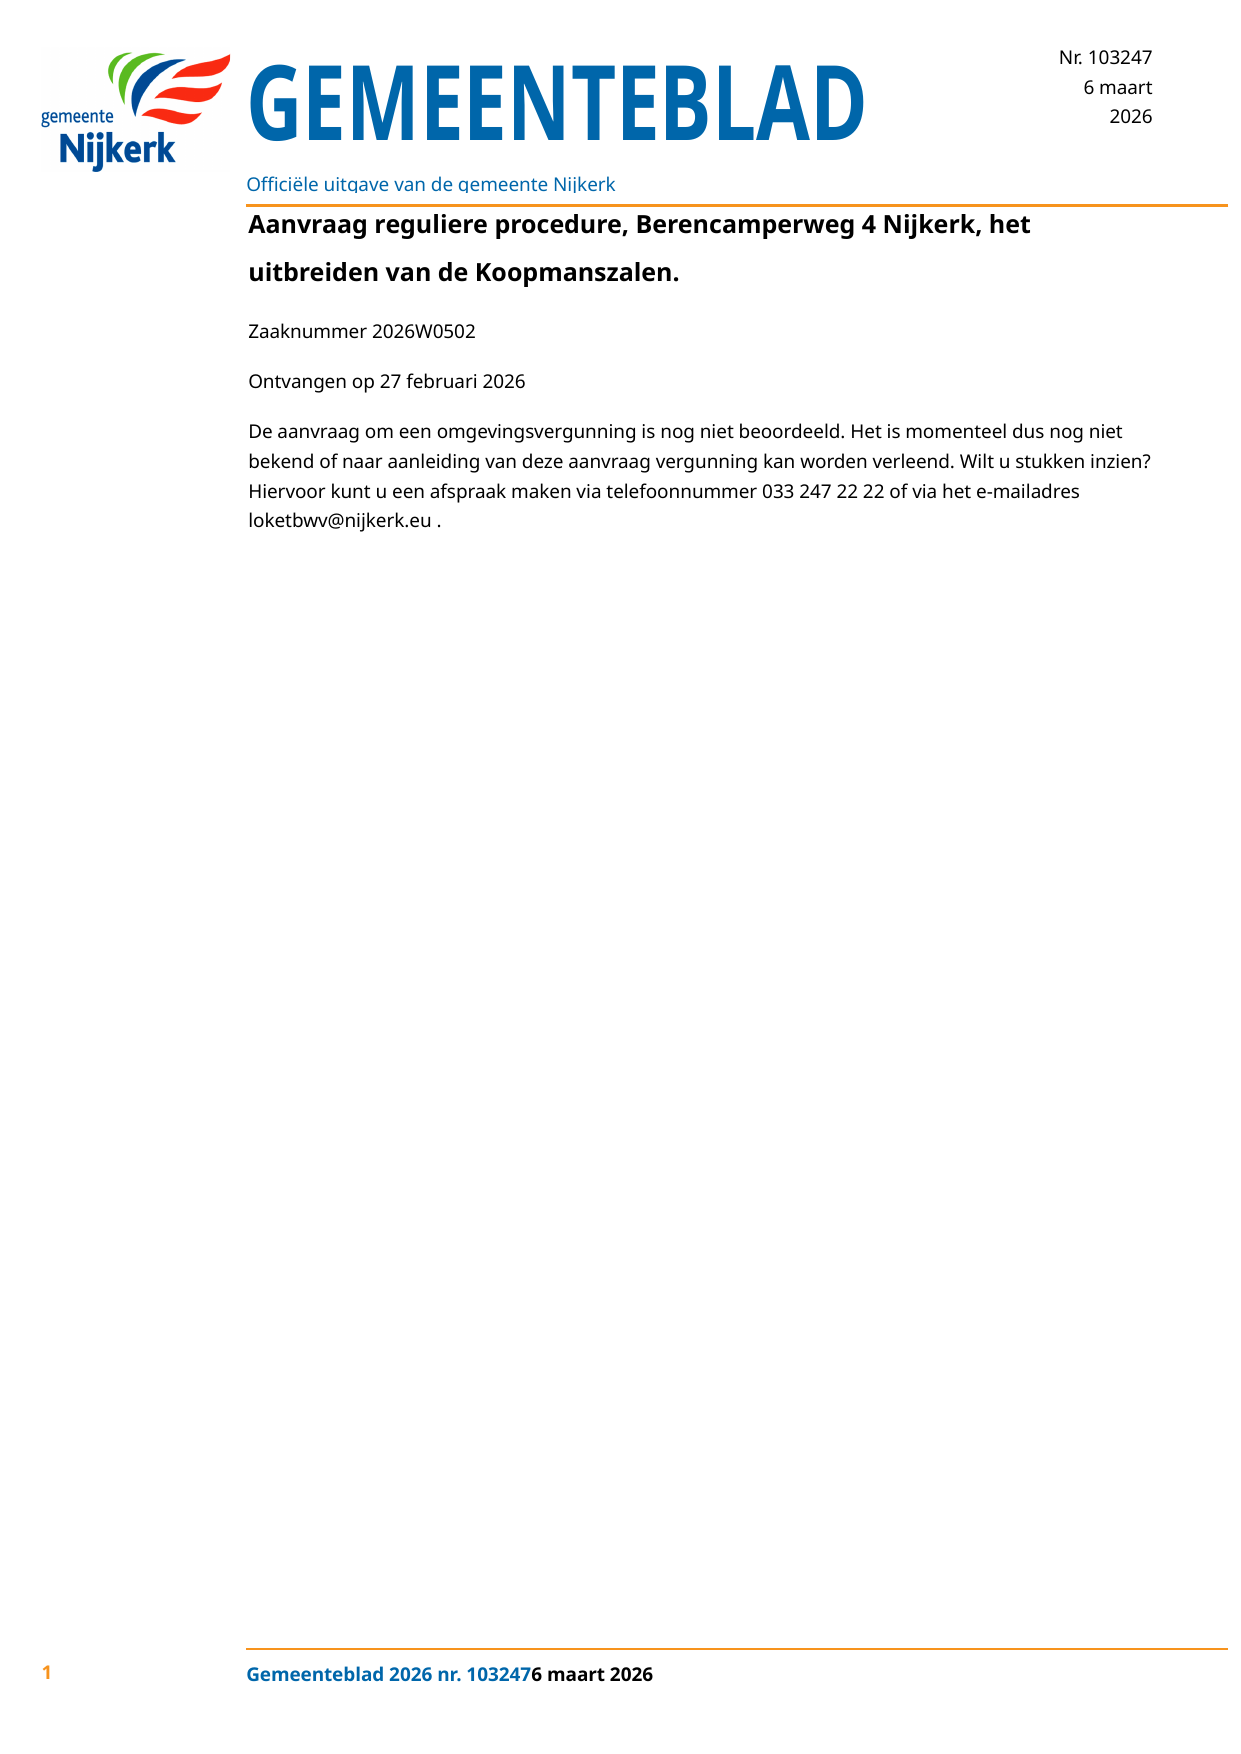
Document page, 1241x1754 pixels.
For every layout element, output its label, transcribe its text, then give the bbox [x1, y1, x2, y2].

text Ontvangen op 27 februari 2026 [248, 368, 1152, 394]
picture [41, 47, 231, 172]
text Aanvraag reguliere procedure, Berencamperweg 4 Nijkerk, het uitbreiden van de Koopmanszalen. [248, 207, 1152, 288]
text De aanvraag om een omgevingsvergunning is nog niet beoordeeld. Het is momenteel dus nog niet bekend of naar aanleiding van deze aanvraag vergunning kan worden verleend. Wilt u stukken inzien? Hiervoor kunt u een afspraak maken via telefoonnummer 033 247 22 22 of via het e-mailadres loketbwv@nijkerk.eu . [248, 419, 1152, 533]
text Zaaknummer 2026W0502 [248, 318, 1152, 344]
